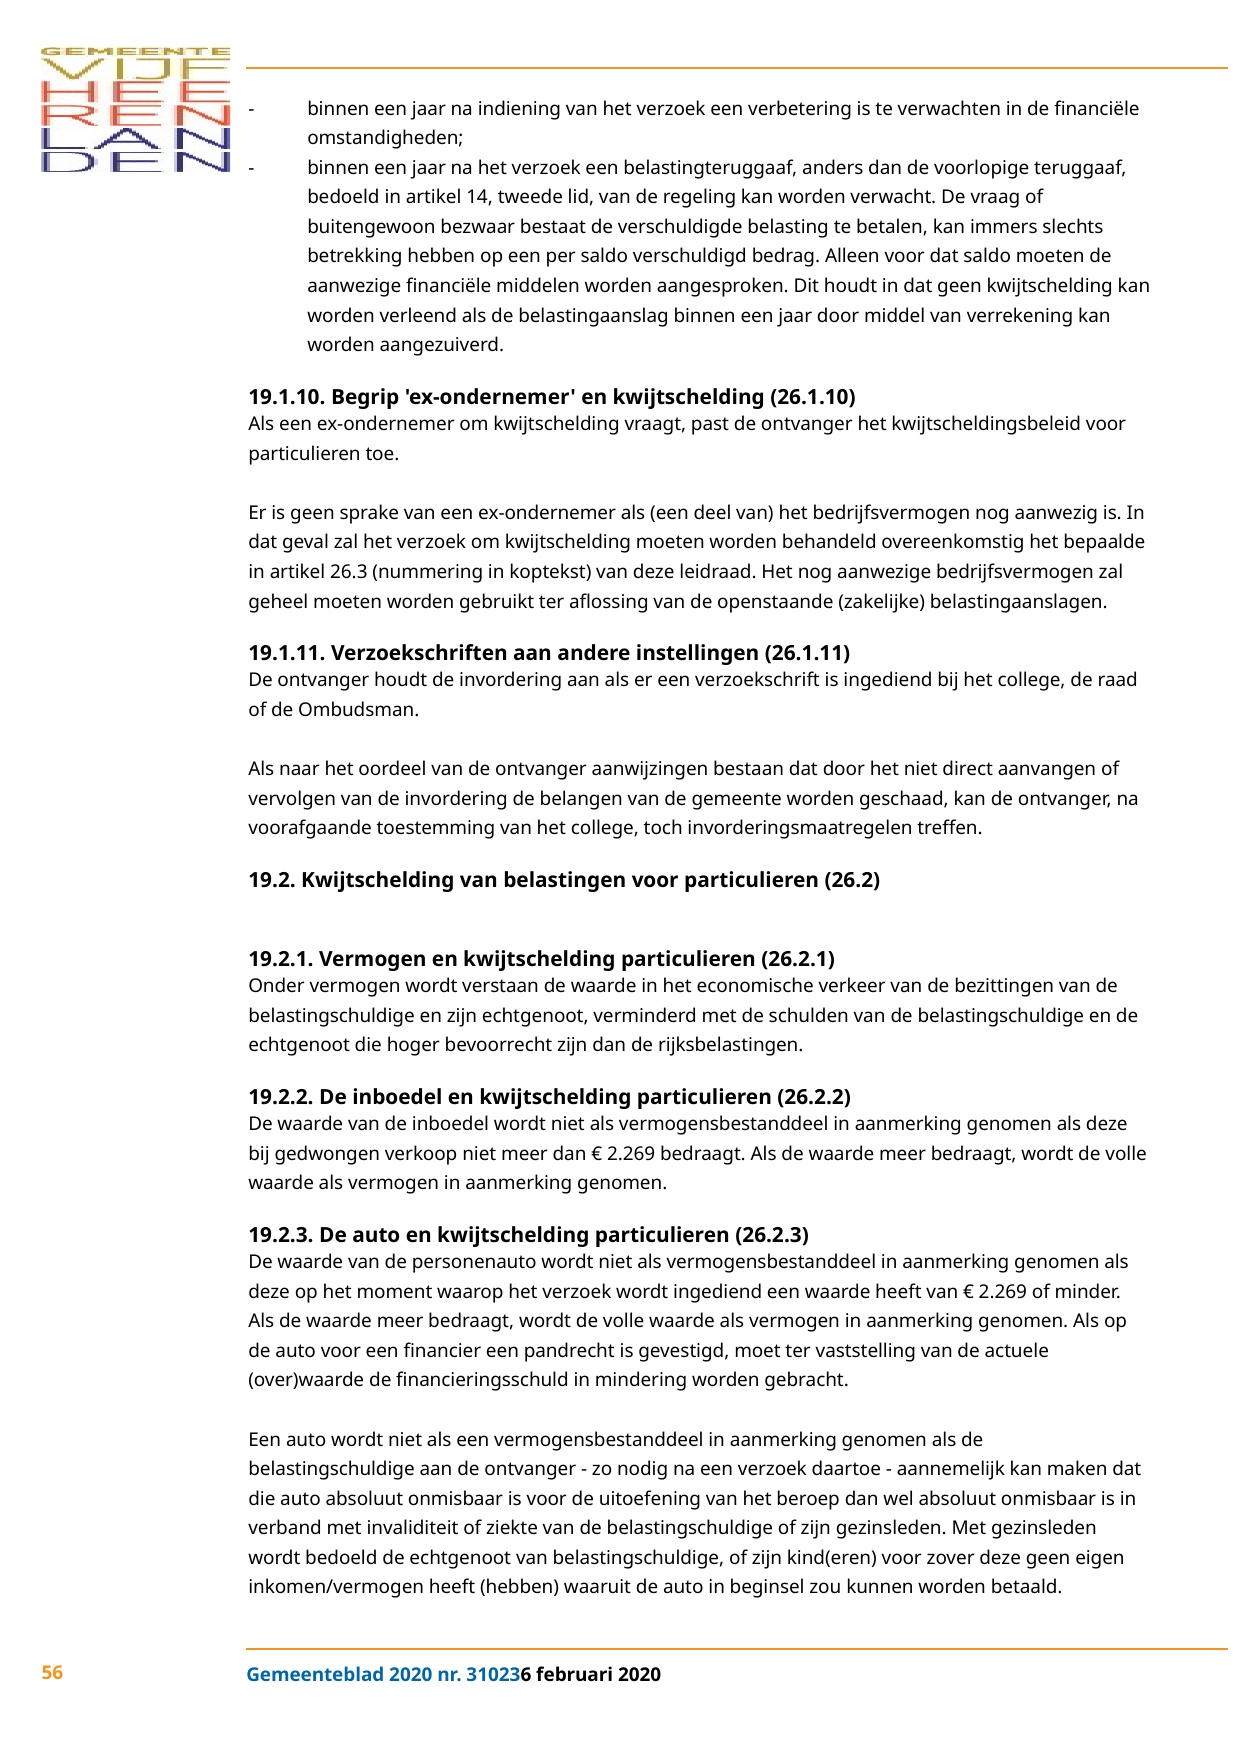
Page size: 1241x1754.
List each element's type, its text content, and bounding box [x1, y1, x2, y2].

text Als naar het oordeel van de ontvanger aanwijzingen bestaan dat door het niet direct aanvangen of vervolgen van de invordering de belangen van de gemeente worden geschaad, kan de ontvanger, na voorafgaande toestemming van het college, toch invorderingsmaatregelen treffen. [248, 755, 1152, 840]
text 19.2. Kwijtschelding van belastingen voor particulieren (26.2) [248, 865, 1152, 893]
text Als een ex-ondernemer om kwijtschelding vraagt, past de ontvanger het kwijtscheldingsbeleid voor particulieren toe. [248, 410, 1152, 466]
text Onder vermogen wordt verstaan de waarde in het economische verkeer van de bezittingen van de belastingschuldige en zijn echtgenoot, verminderd met de schulden van de belastingschuldige en de echtgenoot die hoger bevoorrecht zijn dan de rijksbelastingen. [248, 972, 1152, 1057]
text 19.1.11. Verzoekschriften aan andere instellingen (26.1.11) [248, 638, 1152, 667]
text De waarde van de inboedel wordt niet als vermogensbestanddeel in aanmerking genomen als deze bij gedwongen verkoop niet meer dan € 2.269 bedraagt. Als de waarde meer bedraagt, wordt de volle waarde als vermogen in aanmerking genomen. [248, 1110, 1152, 1195]
text 19.2.3. De auto en kwijtschelding particulieren (26.2.3) [248, 1220, 1152, 1248]
text Een auto wordt niet als een vermogensbestanddeel in aanmerking genomen als de belastingschuldige aan de ontvanger - zo nodig na een verzoek daartoe - aannemelijk kan maken dat die auto absoluut onmisbaar is voor de uitoefening van het beroep dan wel absoluut onmisbaar is in verband met invaliditeit of ziekte van de belastingschuldige of zijn gezinsleden. Met gezinsleden wordt bedoeld de echtgenoot van belastingschuldige, of zijn kind(eren) voor zover deze geen eigen inkomen/vermogen heeft (hebben) waaruit de auto in beginsel zou kunnen worden betaald. [248, 1426, 1152, 1599]
text 19.2.2. De inboedel en kwijtschelding particulieren (26.2.2) [248, 1082, 1152, 1110]
text Er is geen sprake van een ex-ondernemer als (een deel van) het bedrijfsvermogen nog aanwezig is. In dat geval zal het verzoek om kwijtschelding moeten worden behandeld overeenkomstig het bepaalde in artikel 26.3 (nummering in koptekst) van deze leidraad. Het nog aanwezige bedrijfsvermogen zal geheel moeten worden gebruikt ter aflossing van de openstaande (zakelijke) belastingaanslagen. [248, 499, 1152, 613]
list binnen een jaar na het verzoek een belastingteruggaaf, anders dan de voorlopige teruggaaf, bedoeld in artikel 14, tweede lid, van de regeling kan worden verwacht. De vraag of buitengewoon bezwaar bestaat de verschuldigde belasting te betalen, kan immers slechts betrekking hebben op een per saldo verschuldigd bedrag. Alleen voor dat saldo moeten de aanwezige financiële middelen worden aangesproken. Dit houdt in dat geen kwijtschelding kan worden verleend als de belastingaanslag binnen een jaar door middel van verrekening kan worden aangezuiverd. [248, 154, 1152, 357]
text De ontvanger houdt de invordering aan als er een verzoekschrift is ingediend bij het college, de raad of de Ombudsman. [248, 667, 1152, 722]
text 19.1.10. Begrip 'ex-ondernemer' en kwijtschelding (26.1.10) [248, 382, 1152, 410]
list binnen een jaar na indiening van het verzoek een verbetering is te verwachten in de financiële omstandigheden; [248, 95, 1152, 150]
picture [41, 47, 231, 172]
text 19.2.1. Vermogen en kwijtschelding particulieren (26.2.1) [248, 944, 1152, 972]
text De waarde van de personenauto wordt niet als vermogensbestanddeel in aanmerking genomen als deze op het moment waarop het verzoek wordt ingediend een waarde heeft van € 2.269 of minder. Als de waarde meer bedraagt, wordt de volle waarde als vermogen in aanmerking genomen. Als op de auto voor een financier een pandrecht is gevestigd, moet ter vaststelling van de actuele (over)waarde de financieringsschuld in mindering worden gebracht. [248, 1248, 1152, 1392]
